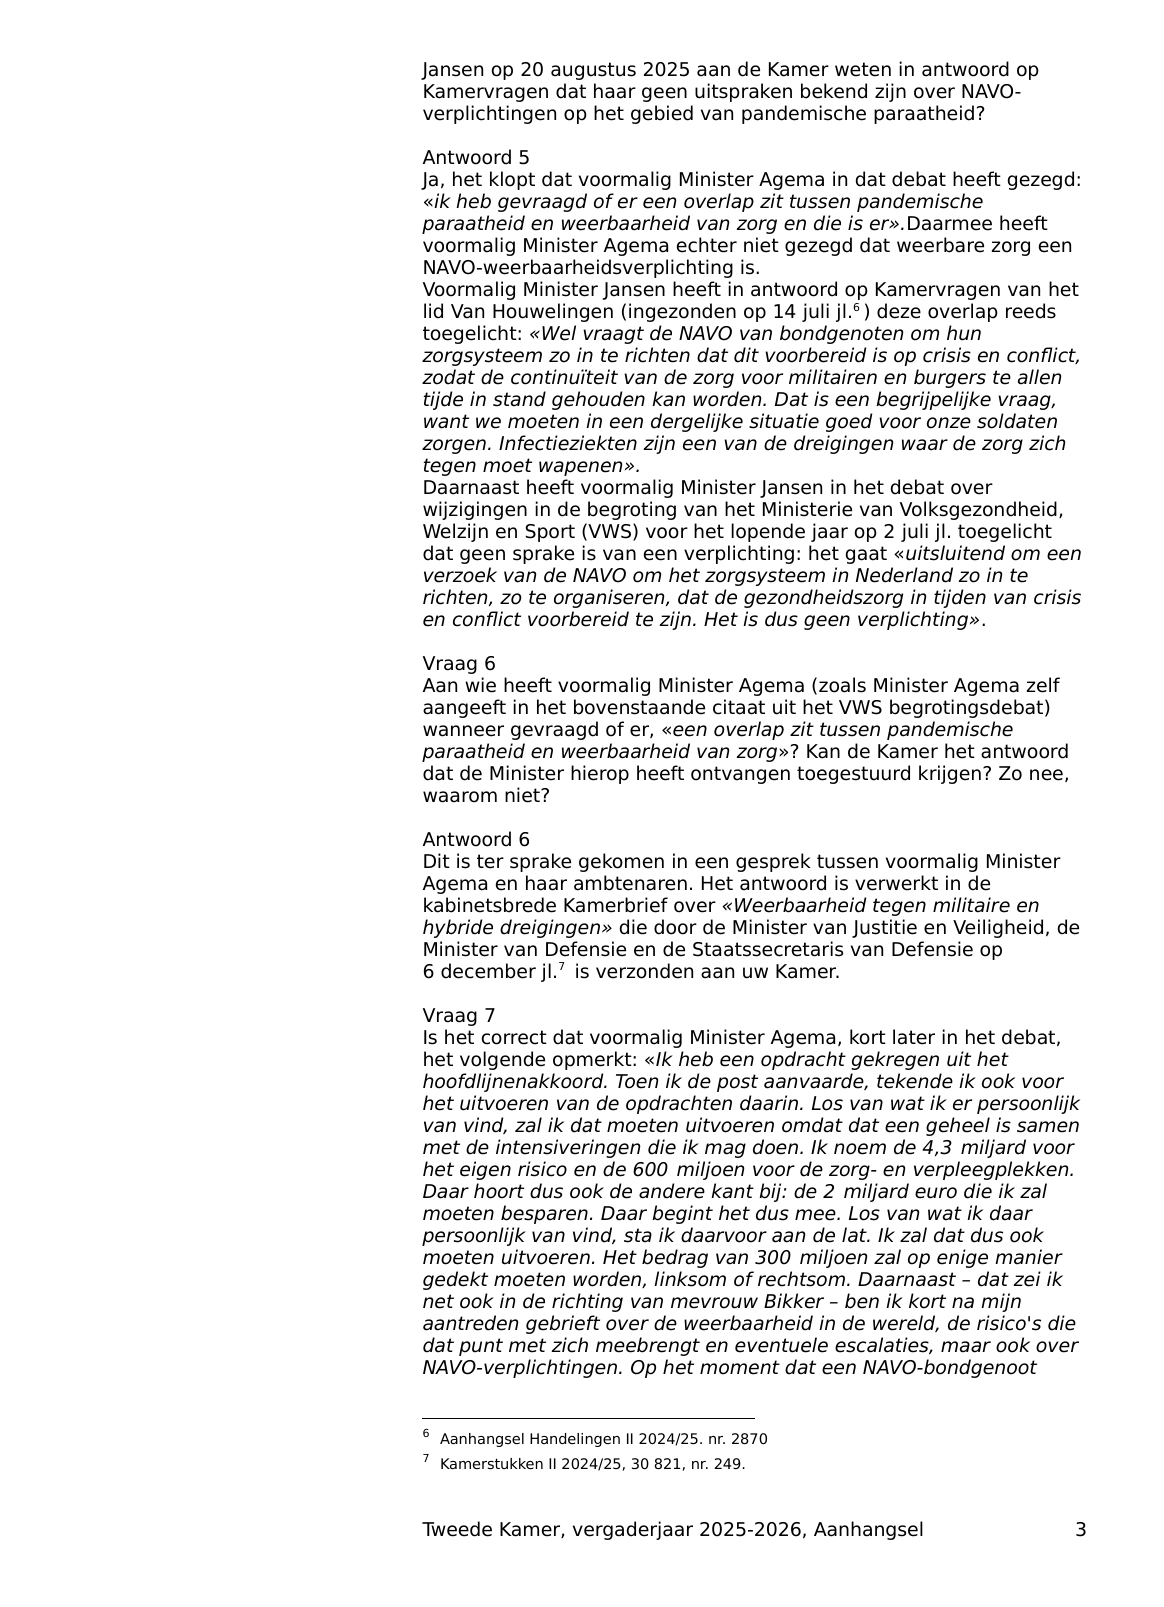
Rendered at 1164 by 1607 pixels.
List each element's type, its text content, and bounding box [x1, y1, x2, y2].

text Vraag 6 [422, 653, 1087, 675]
text Antwoord 5 [422, 147, 1087, 169]
text Dit is ter sprake gekomen in een gesprek tussen voormalig Minister Agema en haar ambtenaren. Het antwoord is verwerkt in de kabinetsbrede Kamerbrief over «Weerbaarheid tegen militaire en hybride dreigingen» die door de Minister van Justitie en Veiligheid, de Minister van Defensie en de Staatssecretaris van Defensie op 6 december jl. is verzonden aan uw Kamer. [422, 851, 1087, 983]
text Aan wie heeft voormalig Minister Agema (zoals Minister Agema zelf aangeeft in het bovenstaande citaat uit het VWS begrotingsdebat) wanneer gevraagd of er, «een overlap zit tussen pandemische paraatheid en weerbaarheid van zorg»? Kan de Kamer het antwoord dat de Minister hierop heeft ontvangen toegestuurd krijgen? Zo nee, waarom niet? [422, 675, 1087, 807]
text Antwoord 6 [422, 829, 1087, 851]
text Aanhangsel Handelingen II 2024/25. nr. 2870 [422, 1427, 1087, 1449]
text Daarnaast heeft voormalig Minister Jansen in het debat over wijzigingen in de begroting van het Ministerie van Volksgezondheid, Welzijn en Sport (VWS) voor het lopende jaar op 2 juli jl. toegelicht dat geen sprake is van een verplichting: het gaat «uitsluitend om een verzoek van de NAVO om het zorgsysteem in Nederland zo in te richten, zo te organiseren, dat de gezondheidszorg in tijden van crisis en conflict voorbereid te zijn. Het is dus geen verplichting». [422, 477, 1087, 631]
text Kamerstukken II 2024/25, 30 821, nr. 249. [422, 1452, 1087, 1474]
text Voormalig Minister Jansen heeft in antwoord op Kamervragen van het lid Van Houwelingen (ingezonden op 14 juli jl.) deze overlap reeds toegelicht: «Wel vraagt de NAVO van bondgenoten om hun zorgsysteem zo in te richten dat dit voorbereid is op crisis en conflict, zodat de continuïteit van de zorg voor militairen en burgers te allen tijde in stand gehouden kan worden. Dat is een begrijpelijke vraag, want we moeten in een dergelijke situatie goed voor onze soldaten zorgen. Infectieziekten zijn een van de dreigingen waar de zorg zich tegen moet wapenen». [422, 279, 1087, 477]
text Jansen op 20 augustus 2025 aan de Kamer weten in antwoord op Kamervragen dat haar geen uitspraken bekend zijn over NAVO-verplichtingen op het gebied van pandemische paraatheid? [422, 59, 1087, 125]
text Vraag 7 [422, 1005, 1087, 1027]
text Ja, het klopt dat voormalig Minister Agema in dat debat heeft gezegd: «ik heb gevraagd of er een overlap zit tussen pandemische paraatheid en weerbaarheid van zorg en die is er».Daarmee heeft voormalig Minister Agema echter niet gezegd dat weerbare zorg een NAVO-weerbaarheidsverplichting is. [422, 169, 1087, 279]
text Is het correct dat voormalig Minister Agema, kort later in het debat, het volgende opmerkt: «Ik heb een opdracht gekregen uit het hoofdlijnenakkoord. Toen ik de post aanvaarde, tekende ik ook voor het uitvoeren van de opdrachten daarin. Los van wat ik er persoonlijk van vind, zal ik dat moeten uitvoeren omdat dat een geheel is samen met de intensiveringen die ik mag doen. Ik noem de 4,3 miljard voor het eigen risico en de 600 miljoen voor de zorg- en verpleegplekken. Daar hoort dus ook de andere kant bij: de 2 miljard euro die ik zal moeten besparen. Daar begint het dus mee. Los van wat ik daar persoonlijk van vind, sta ik daarvoor aan de lat. Ik zal dat dus ook moeten uitvoeren. Het bedrag van 300 miljoen zal op enige manier gedekt moeten worden, linksom of rechtsom. Daarnaast – dat zei ik net ook in de richting van mevrouw Bikker – ben ik kort na mijn aantreden gebrieft over de weerbaarheid in de wereld, de risico's die dat punt met zich meebrengt en eventuele escalaties, maar ook over NAVO-verplichtingen. Op het moment dat een NAVO-bondgenoot [422, 1027, 1087, 1379]
